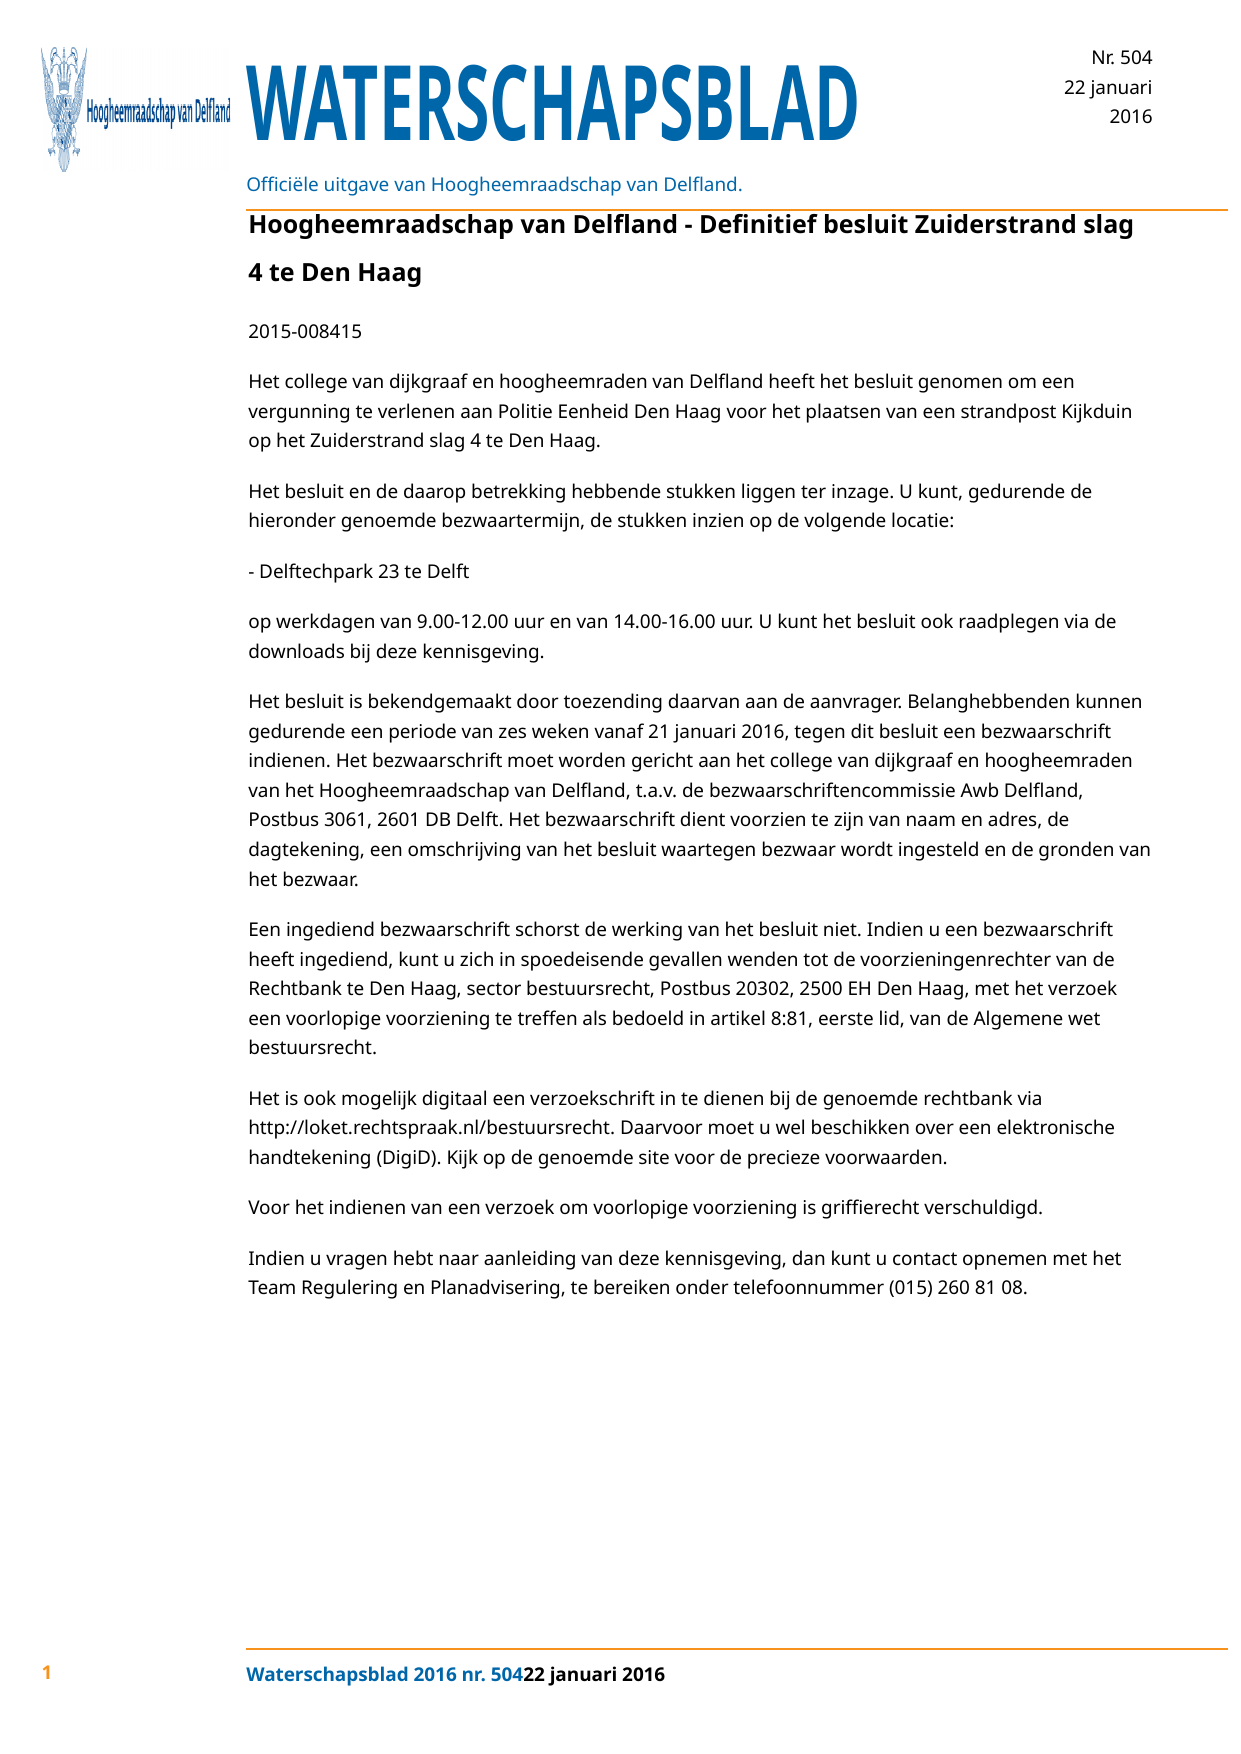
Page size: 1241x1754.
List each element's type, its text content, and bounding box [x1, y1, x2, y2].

text Het college van dijkgraaf en hoogheemraden van Delfland heeft het besluit genomen om een vergunning te verlenen aan Politie Eenheid Den Haag voor het plaatsen van een strandpost Kijkduin op het Zuiderstrand slag 4 te Den Haag. [248, 368, 1152, 453]
text Een ingediend bezwaarschrift schorst de werking van het besluit niet. Indien u een bezwaarschrift heeft ingediend, kunt u zich in spoedeisende gevallen wenden tot de voorzieningenrechter van de Rechtbank te Den Haag, sector bestuursrecht, Postbus 20302, 2500 EH Den Haag, met het verzoek een voorlopige voorziening te treffen als bedoeld in artikel 8:81, eerste lid, van de Algemene wet bestuursrecht. [248, 916, 1152, 1060]
text - Delftechpark 23 te Delft [248, 558, 1152, 584]
text Voor het indienen van een verzoek om voorlopige voorziening is griffierecht verschuldigd. [248, 1194, 1152, 1220]
text Hoogheemraadschap van Delfland - Definitief besluit Zuiderstrand slag 4 te Den Haag [248, 211, 1152, 288]
text Het is ook mogelijk digitaal een verzoekschrift in te dienen bij de genoemde rechtbank via http://loket.rechtspraak.nl/bestuursrecht. Daarvoor moet u wel beschikken over een elektronische handtekening (DigiD). Kijk op de genoemde site voor de precieze voorwaarden. [248, 1085, 1152, 1170]
text 2015-008415 [248, 318, 1152, 344]
text Het besluit is bekendgemaakt door toezending daarvan aan de aanvrager. Belanghebbenden kunnen gedurende een periode van zes weken vanaf 21 januari 2016, tegen dit besluit een bezwaarschrift indienen. Het bezwaarschrift moet worden gericht aan het college van dijkgraaf en hoogheemraden van het Hoogheemraadschap van Delfland, t.a.v. de bezwaarschriftencommissie Awb Delfland, Postbus 3061, 2601 DB Delft. Het bezwaarschrift dient voorzien te zijn van naam en adres, de dagtekening, een omschrijving van het besluit waartegen bezwaar wordt ingesteld en de gronden van het bezwaar. [248, 688, 1152, 892]
text op werkdagen van 9.00-12.00 uur en van 14.00-16.00 uur. U kunt het besluit ook raadplegen via de downloads bij deze kennisgeving. [248, 608, 1152, 664]
picture [41, 47, 231, 172]
text Het besluit en de daarop betrekking hebbende stukken liggen ter inzage. U kunt, gedurende de hieronder genoemde bezwaartermijn, de stukken inzien op de volgende locatie: [248, 478, 1152, 533]
text Indien u vragen hebt naar aanleiding van deze kennisgeving, dan kunt u contact opnemen met het Team Regulering en Planadvisering, te bereiken onder telefoonnummer (015) 260 81 08. [248, 1245, 1152, 1300]
